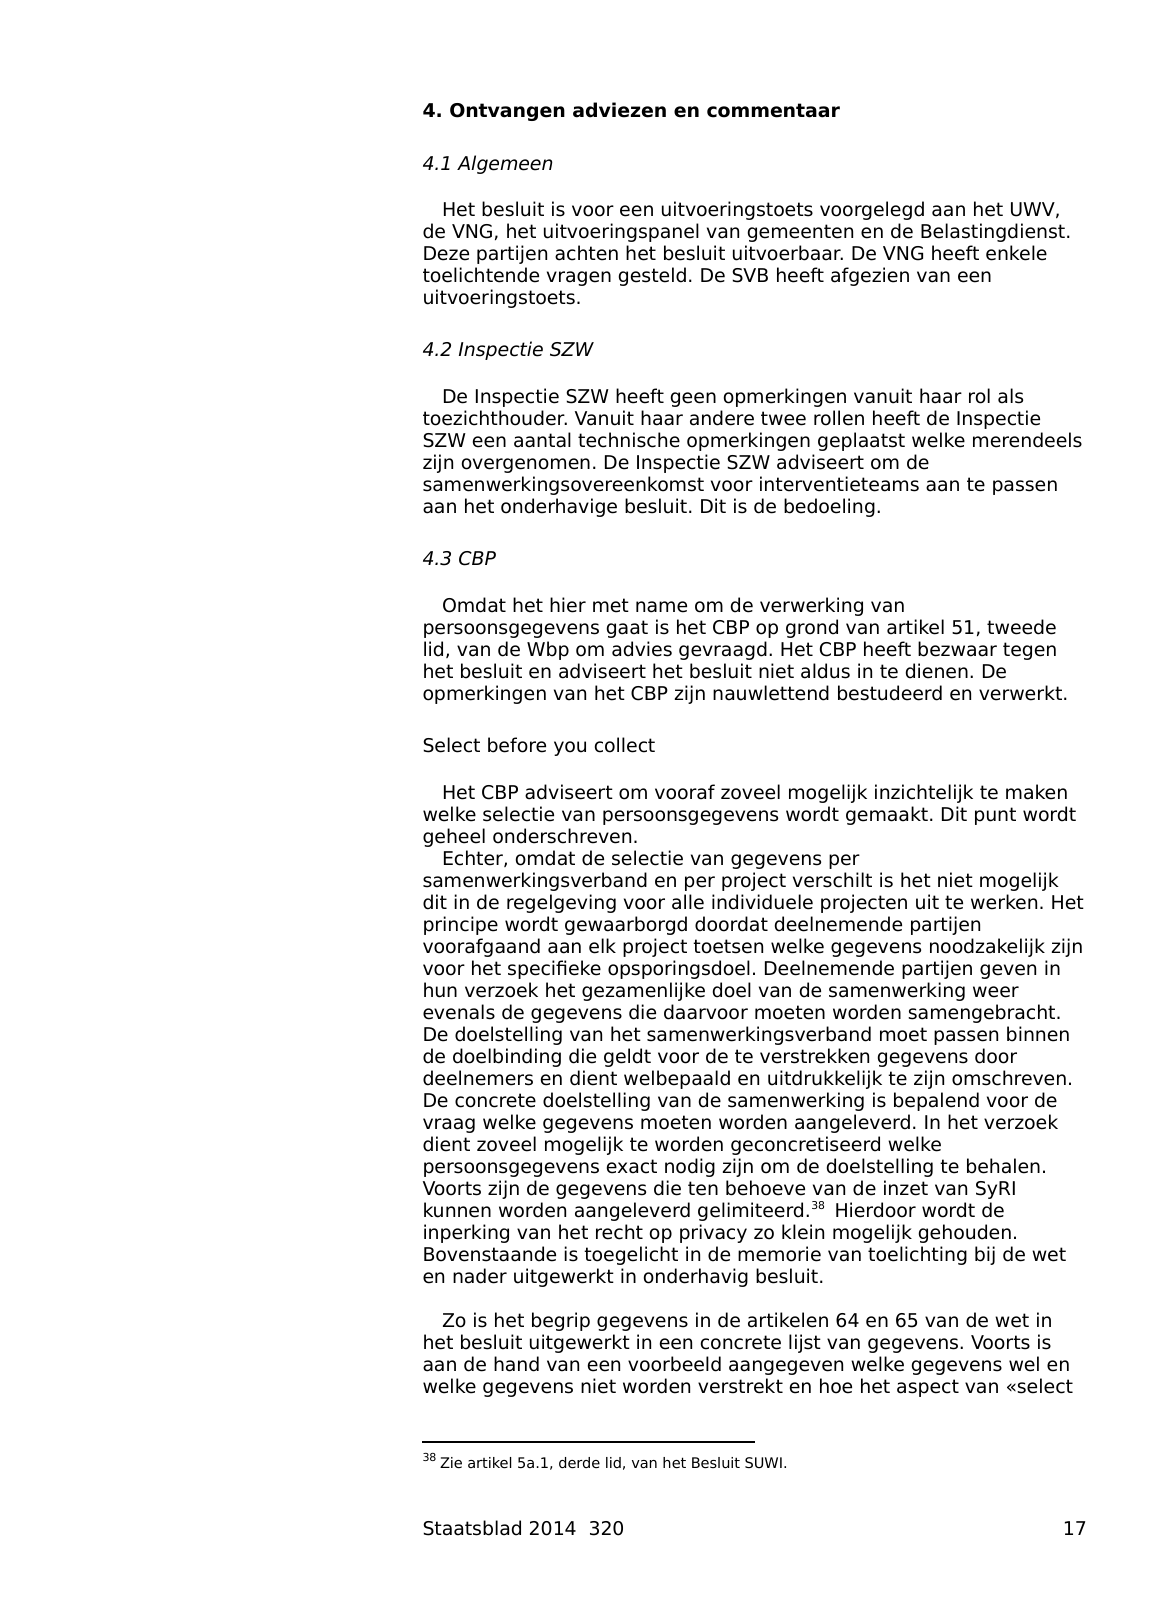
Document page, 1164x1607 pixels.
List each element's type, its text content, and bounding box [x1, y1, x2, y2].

subtitle Select before you collect [422, 735, 1087, 757]
text Echter, omdat de selectie van gegevens per samenwerkingsverband en per project verschilt is het niet mogelijk dit in de regelgeving voor alle individuele projecten uit te werken. Het principe wordt gewaarborgd doordat deelnemende partijen voorafgaand aan elk project toetsen welke gegevens noodzakelijk zijn voor het specifieke opsporingsdoel. Deelnemende partijen geven in hun verzoek het gezamenlijke doel van de samenwerking weer evenals de gegevens die daarvoor moeten worden samengebracht. De doelstelling van het samenwerkingsverband moet passen binnen de doelbinding die geldt voor de te verstrekken gegevens door deelnemers en dient welbepaald en uitdrukkelijk te zijn omschreven. De concrete doelstelling van de samenwerking is bepalend voor de vraag welke gegevens moeten worden aangeleverd. In het verzoek dient zoveel mogelijk te worden geconcretiseerd welke persoonsgegevens exact nodig zijn om de doelstelling te behalen. Voorts zijn de gegevens die ten behoeve van de inzet van SyRI kunnen worden aangeleverd gelimiteerd. Hierdoor wordt de inperking van het recht op privacy zo klein mogelijk gehouden. Bovenstaande is toegelicht in de memorie van toelichting bij de wet en nader uitgewerkt in onderhavig besluit. [422, 848, 1087, 1287]
text Zie artikel 5a.1, derde lid, van het Besluit SUWI. [422, 1451, 1087, 1473]
text Het besluit is voor een uitvoeringstoets voorgelegd aan het UWV, de VNG, het uitvoeringspanel van gemeenten en de Belastingdienst. Deze partijen achten het besluit uitvoerbaar. De VNG heeft enkele toelichtende vragen gesteld. De SVB heeft afgezien van een uitvoeringstoets. [422, 199, 1087, 309]
text De Inspectie SZW heeft geen opmerkingen vanuit haar rol als toezichthouder. Vanuit haar andere twee rollen heeft de Inspectie SZW een aantal technische opmerkingen geplaatst welke merendeels zijn overgenomen. De Inspectie SZW adviseert om de samenwerkingsovereenkomst voor interventieteams aan te passen aan het onderhavige besluit. Dit is de bedoeling. [422, 386, 1087, 518]
subtitle 4.1 Algemeen [422, 152, 1087, 174]
subtitle 4.2 Inspectie SZW [422, 339, 1087, 361]
text Omdat het hier met name om de verwerking van persoonsgegevens gaat is het CBP op grond van artikel 51, tweede lid, van de Wbp om advies gevraagd. Het CBP heeft bezwaar tegen het besluit en adviseert het besluit niet aldus in te dienen. De opmerkingen van het CBP zijn nauwlettend bestudeerd en verwerkt. [422, 595, 1087, 705]
text Het CBP adviseert om vooraf zoveel mogelijk inzichtelijk te maken welke selectie van persoonsgegevens wordt gemaakt. Dit punt wordt geheel onderschreven. [422, 782, 1087, 848]
subtitle 4.3 CBP [422, 548, 1087, 570]
subtitle 4. Ontvangen adviezen en commentaar [422, 100, 1087, 122]
text Zo is het begrip gegevens in de artikelen 64 en 65 van de wet in het besluit uitgewerkt in een concrete lijst van gegevens. Voorts is aan de hand van een voorbeeld aangegeven welke gegevens wel en welke gegevens niet worden verstrekt en hoe het aspect van «select [422, 1310, 1087, 1398]
